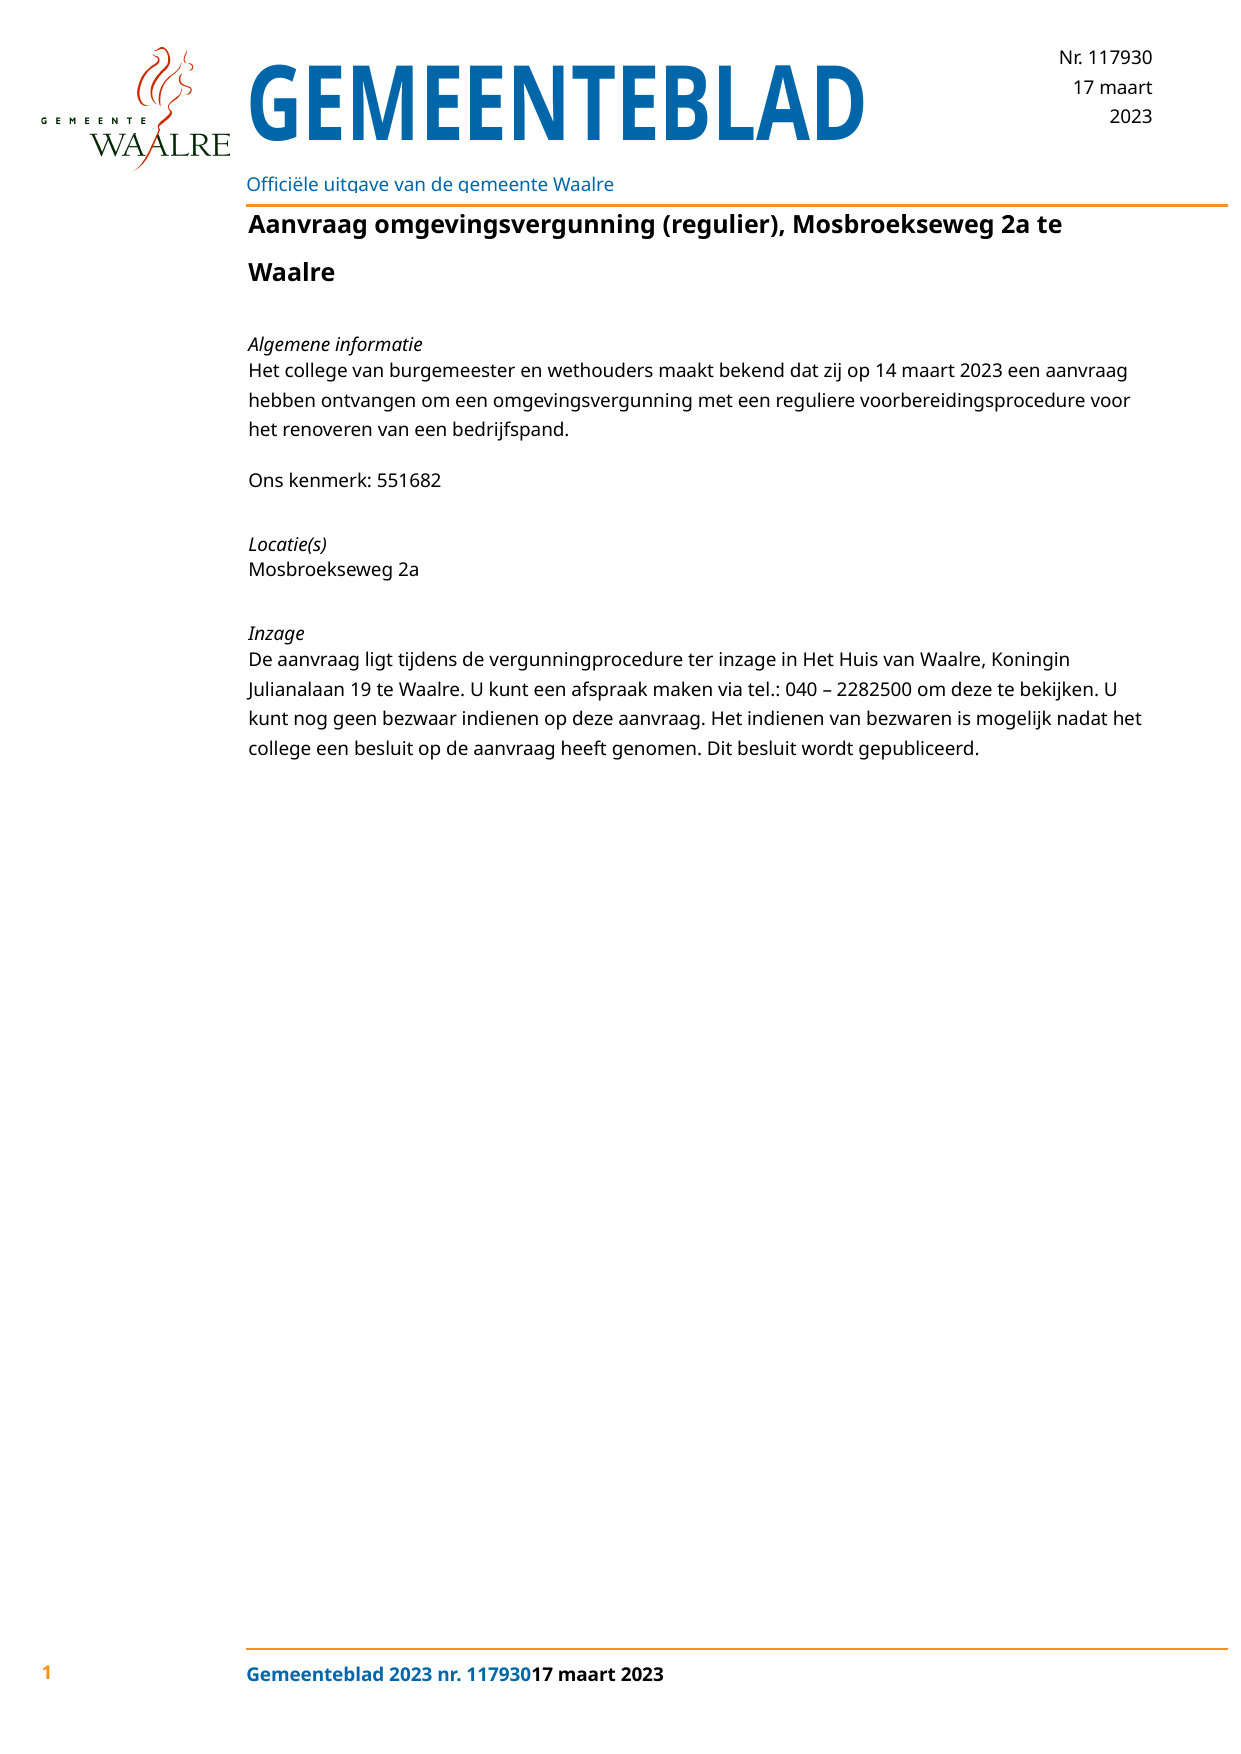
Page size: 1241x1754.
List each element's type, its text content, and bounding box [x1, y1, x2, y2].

text Ons kenmerk: 551682 [248, 467, 1152, 492]
text Aanvraag omgevingsvergunning (regulier), Mosbroekseweg 2a te Waalre [248, 207, 1152, 288]
text Locatie(s) [248, 531, 1152, 556]
text Algemene informatie [248, 331, 1152, 357]
text Het college van burgemeester en wethouders maakt bekend dat zij op 14 maart 2023 een aanvraag hebben ontvangen om een omgevingsvergunning met een reguliere voorbereidingsprocedure voor het renoveren van een bedrijfspand. [248, 357, 1152, 442]
text De aanvraag ligt tijdens de vergunningprocedure ter inzage in Het Huis van Waalre, Koningin Julianalaan 19 te Waalre. U kunt een afspraak maken via tel.: 040 – 2282500 om deze te bekijken. U kunt nog geen bezwaar indienen op deze aanvraag. Het indienen van bezwaren is mogelijk nadat het college een besluit op de aanvraag heeft genomen. Dit besluit wordt gepubliceerd. [248, 646, 1152, 761]
text Mosbroekseweg 2a [248, 556, 1152, 582]
picture [41, 47, 231, 172]
text Inzage [248, 620, 1152, 646]
